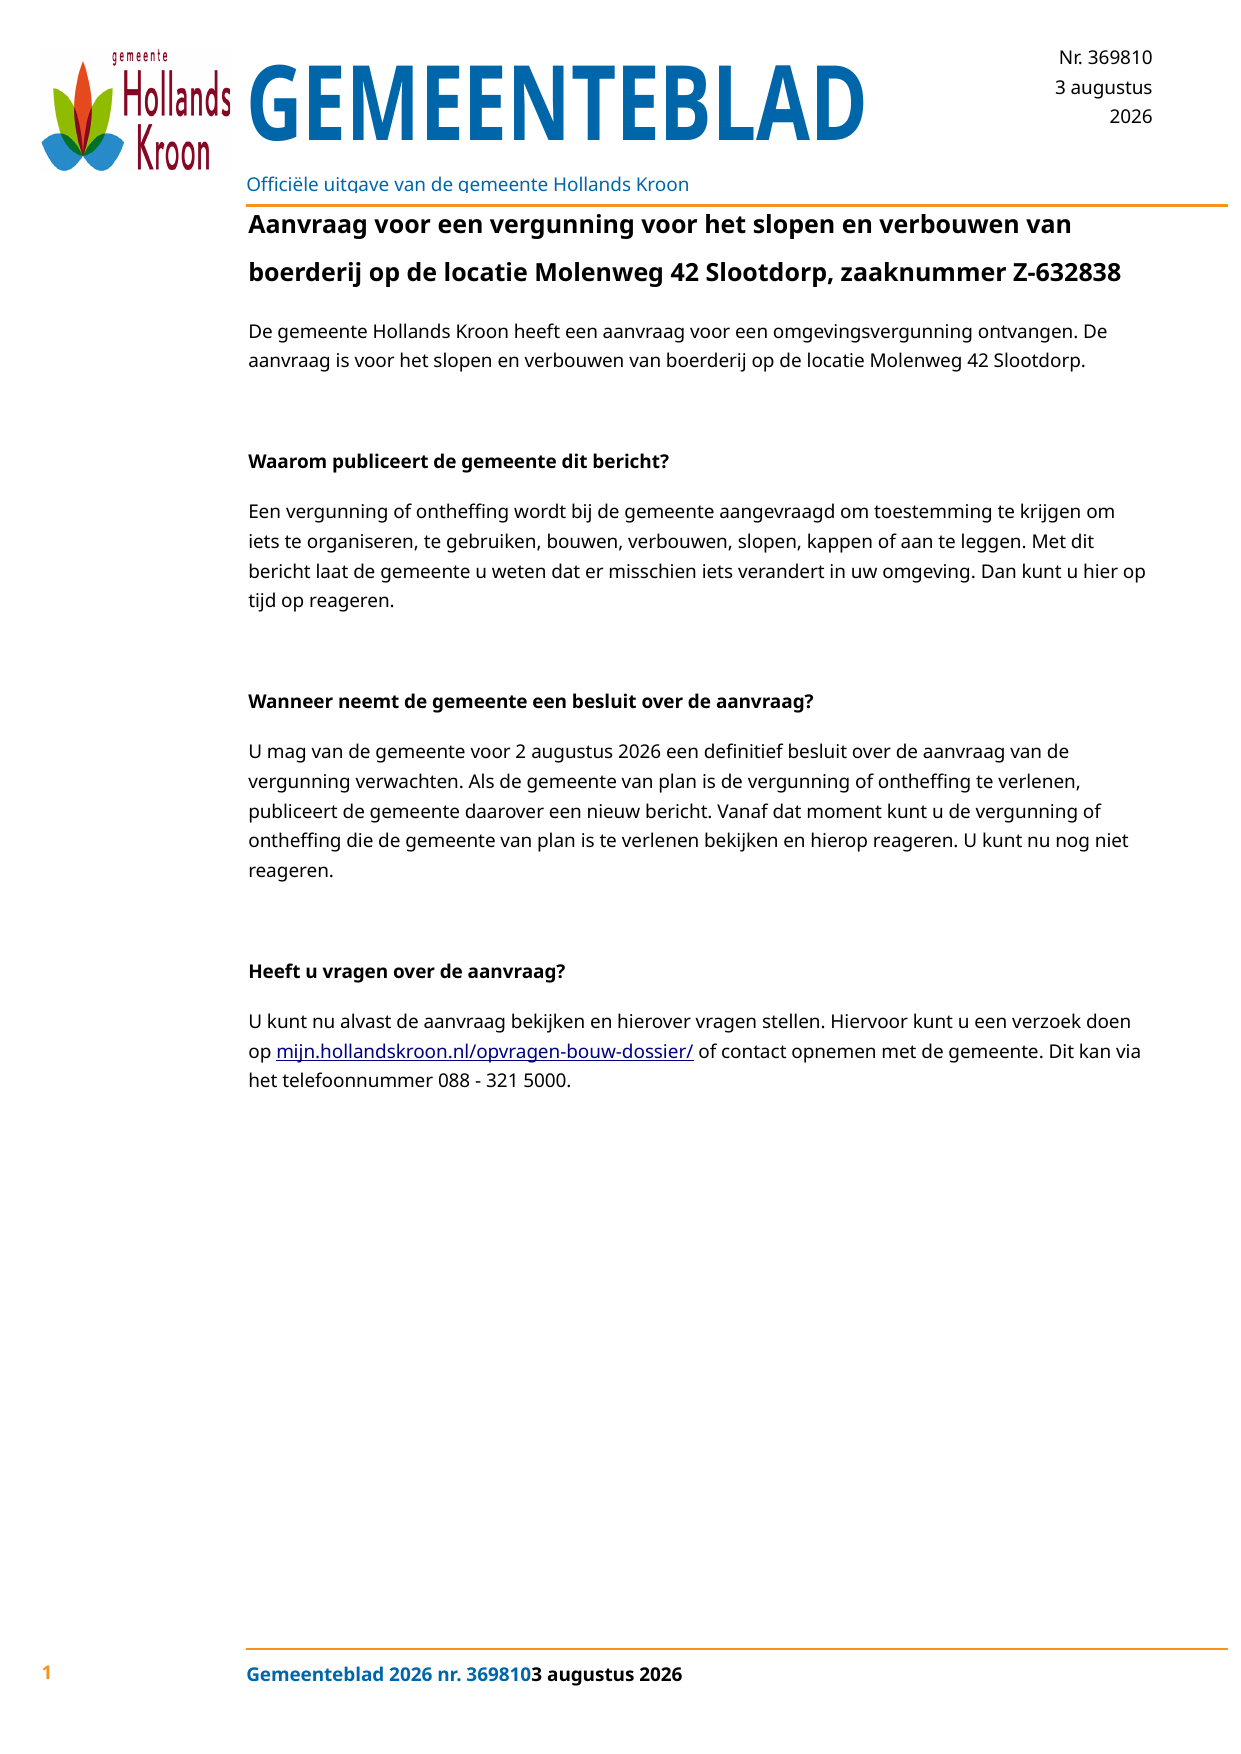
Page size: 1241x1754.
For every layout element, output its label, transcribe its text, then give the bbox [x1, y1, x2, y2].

text U kunt nu alvast de aanvraag bekijken en hierover vragen stellen. Hiervoor kunt u een verzoek doen op mijn.hollandskroon.nl/opvragen-bouw-dossier/ of contact opnemen met de gemeente. Dit kan via het telefoonnummer 088 - 321 5000. [248, 1008, 1152, 1093]
picture [41, 47, 231, 172]
text Waarom publiceert de gemeente dit bericht? [248, 448, 1152, 474]
text Aanvraag voor een vergunning voor het slopen en verbouwen van boerderij op de locatie Molenweg 42 Slootdorp, zaaknummer Z-632838 [248, 207, 1152, 288]
text De gemeente Hollands Kroon heeft een aanvraag voor een omgevingsvergunning ontvangen. De aanvraag is voor het slopen en verbouwen van boerderij op de locatie Molenweg 42 Slootdorp. [248, 318, 1152, 373]
text Een vergunning of ontheffing wordt bij de gemeente aangevraagd om toestemming te krijgen om iets te organiseren, te gebruiken, bouwen, verbouwen, slopen, kappen of aan te leggen. Met dit bericht laat de gemeente u weten dat er misschien iets verandert in uw omgeving. Dan kunt u hier op tijd op reageren. [248, 499, 1152, 613]
text Wanneer neemt de gemeente een besluit over de aanvraag? [248, 688, 1152, 714]
text Heeft u vragen over de aanvraag? [248, 958, 1152, 984]
text U mag van de gemeente voor 2 augustus 2026 een definitief besluit over de aanvraag van de vergunning verwachten. Als de gemeente van plan is de vergunning of ontheffing te verlenen, publiceert de gemeente daarover een nieuw bericht. Vanaf dat moment kunt u de vergunning of ontheffing die de gemeente van plan is te verlenen bekijken en hierop reageren. U kunt nu nog niet reageren. [248, 739, 1152, 883]
